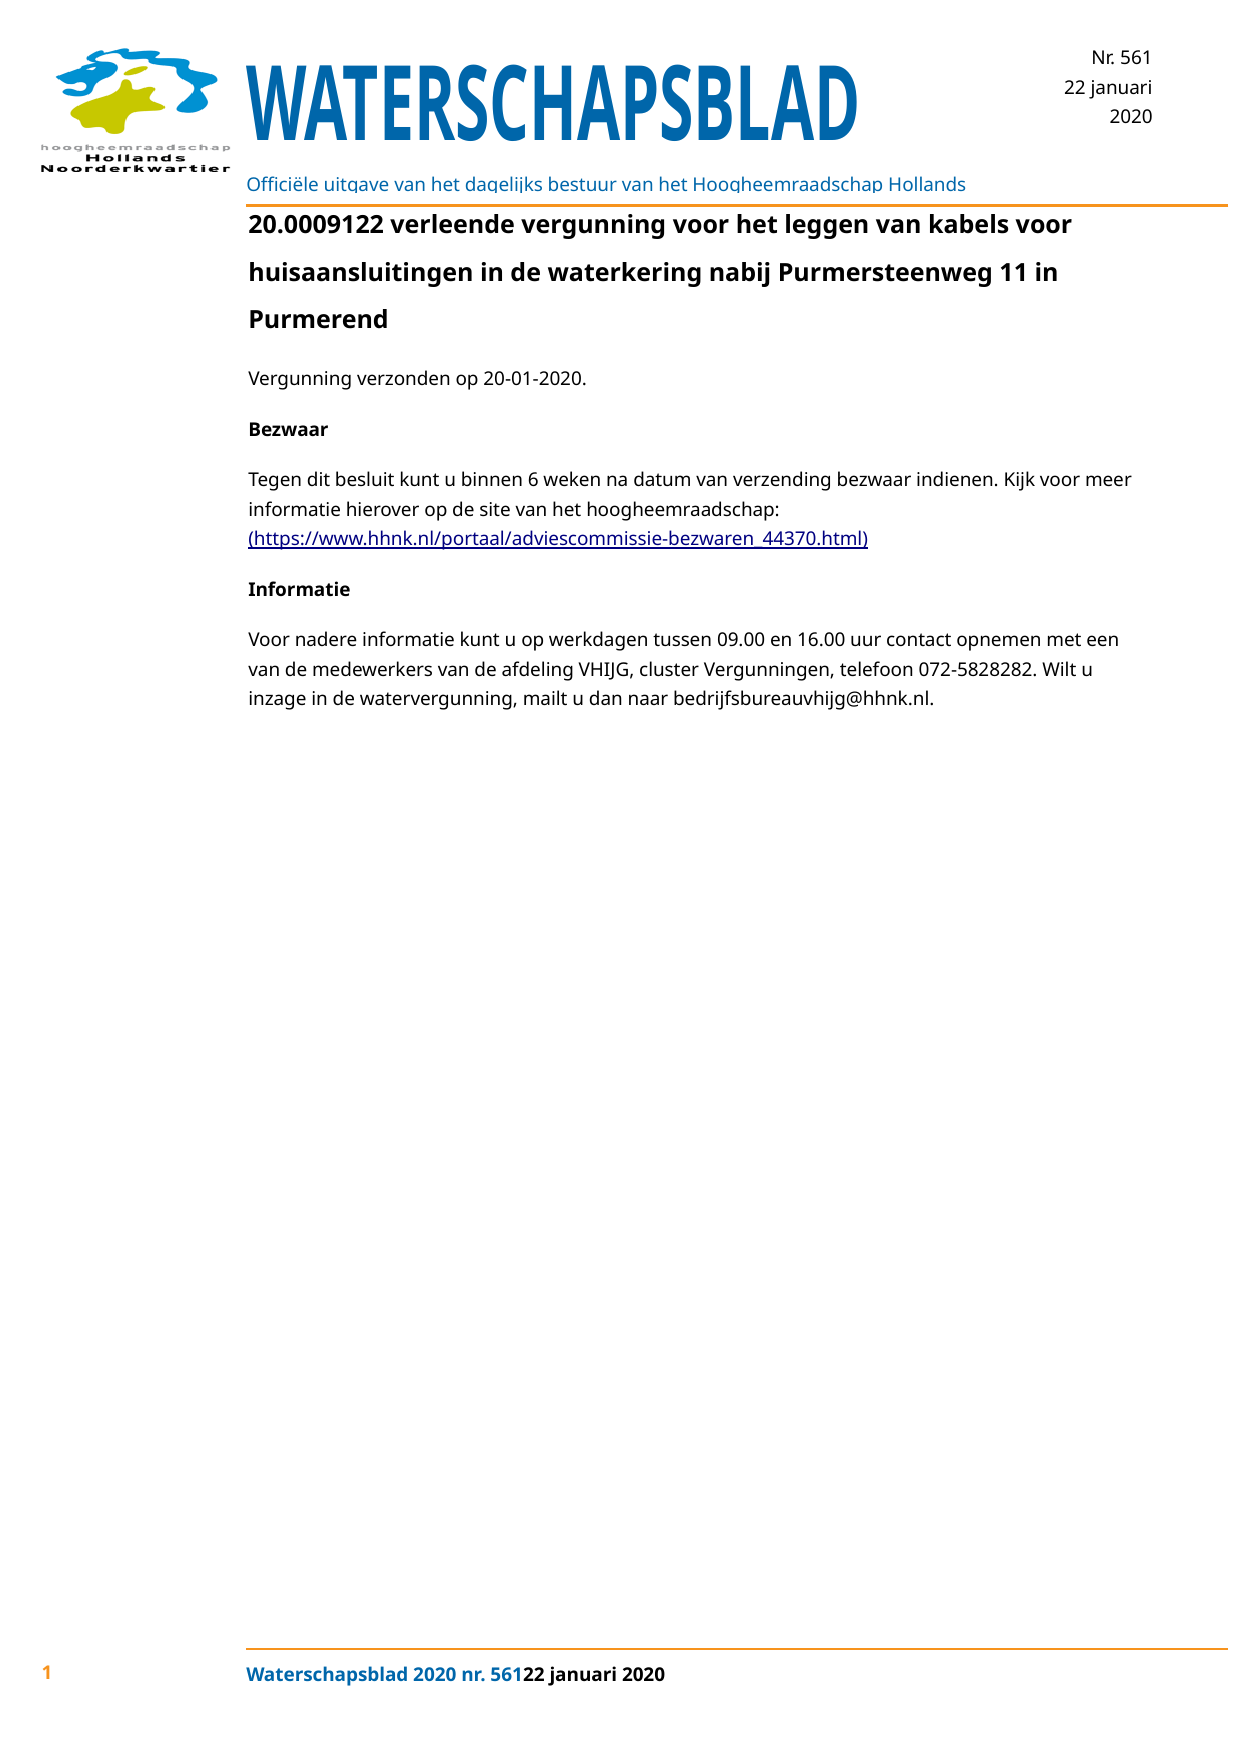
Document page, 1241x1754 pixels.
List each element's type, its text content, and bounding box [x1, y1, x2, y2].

text Voor nadere informatie kunt u op werkdagen tussen 09.00 en 16.00 uur contact opnemen met een van de medewerkers van de afdeling VHIJG, cluster Vergunningen, telefoon 072-5828282. Wilt u inzage in de watervergunning, mailt u dan naar bedrijfsbureauvhijg@hhnk.nl. [248, 626, 1152, 711]
text Bezwaar [248, 416, 1152, 442]
text 20.0009122 verleende vergunning voor het leggen van kabels voor huisaansluitingen in de waterkering nabij Purmersteenweg 11 in Purmerend [248, 207, 1152, 336]
text Vergunning verzonden op 20-01-2020. [248, 366, 1152, 391]
text Tegen dit besluit kunt u binnen 6 weken na datum van verzending bezwaar indienen. Kijk voor meer informatie hierover op de site van het hoogheemraadschap: (https://www.hhnk.nl/portaal/adviescommissie-bezwaren_44370.html) [248, 466, 1152, 551]
picture [41, 47, 231, 172]
text Informatie [248, 576, 1152, 602]
